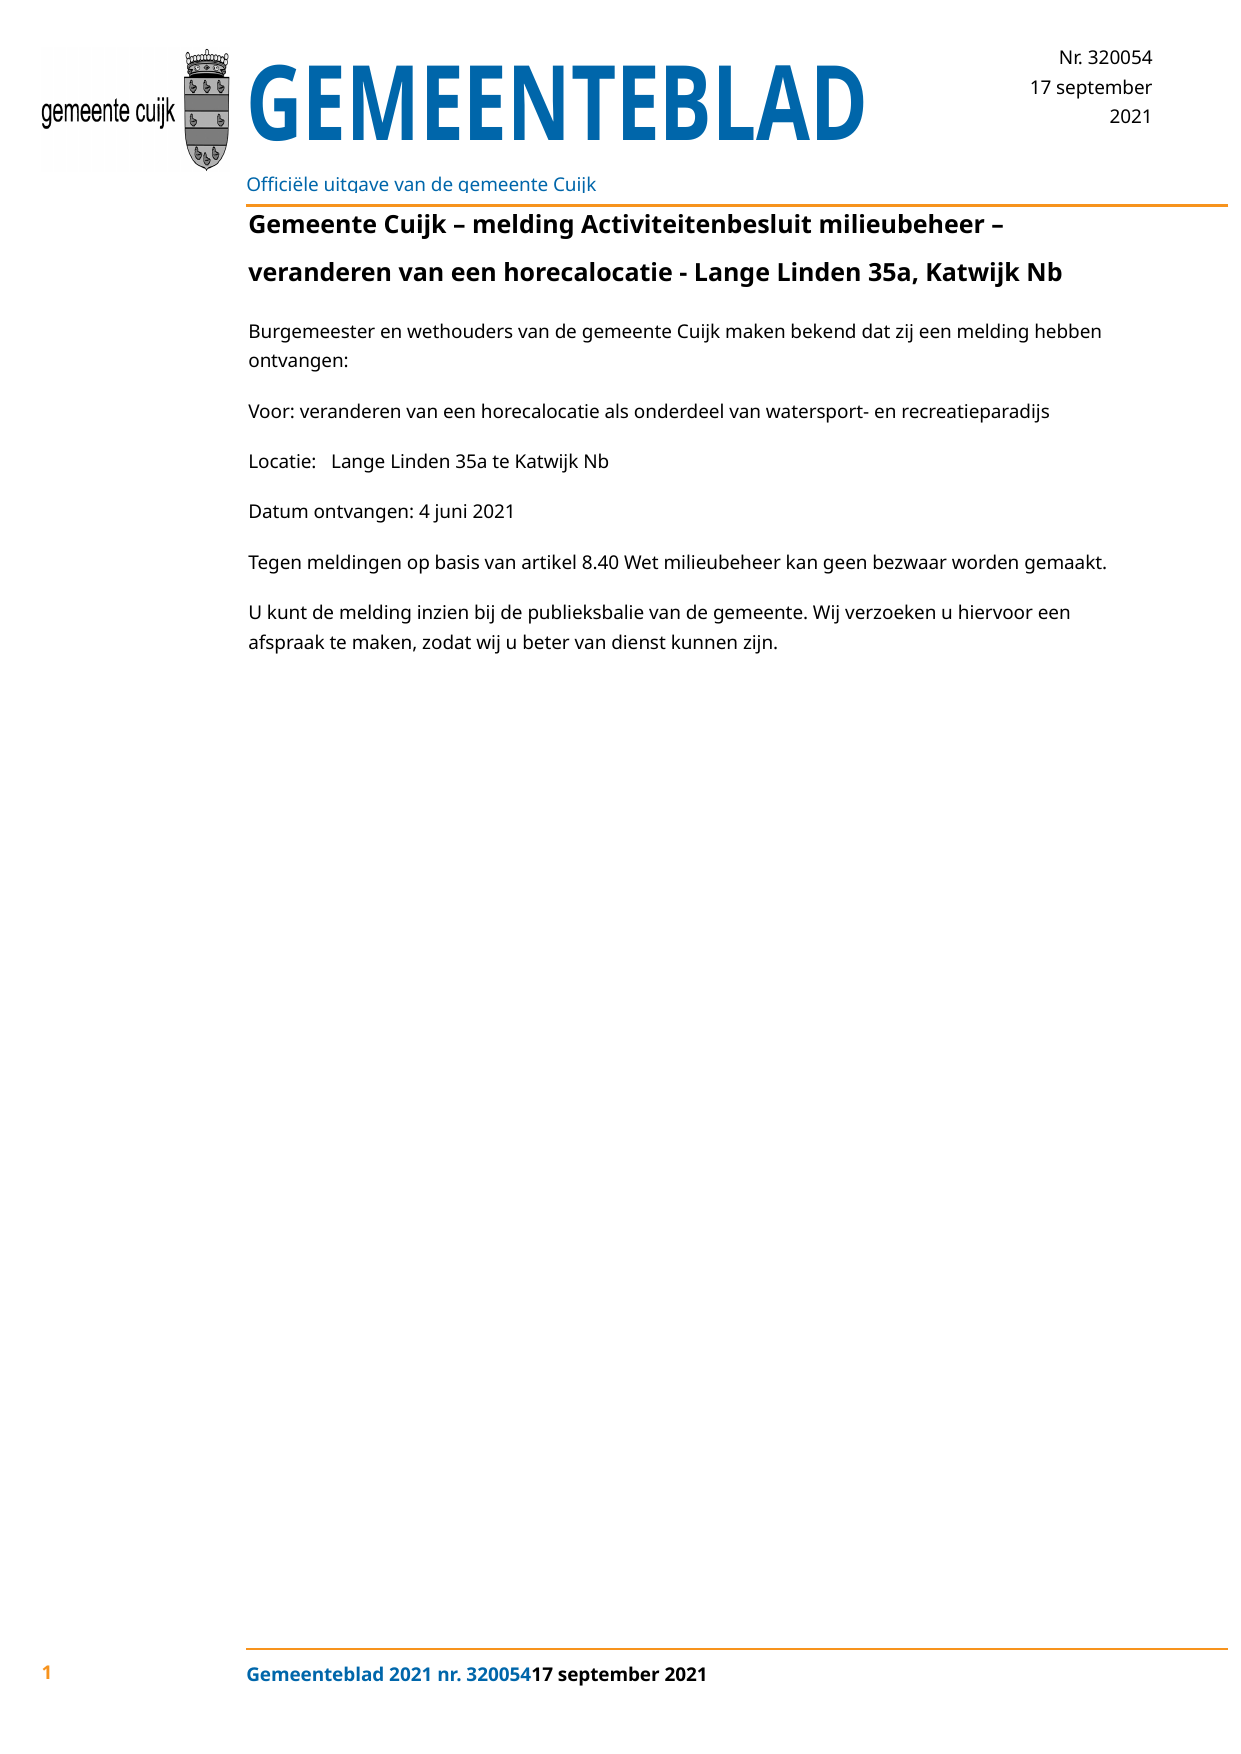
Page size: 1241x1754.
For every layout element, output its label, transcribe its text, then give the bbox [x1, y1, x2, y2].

text U kunt de melding inzien bij de publieksbalie van de gemeente. Wij verzoeken u hiervoor een afspraak te maken, zodat wij u beter van dienst kunnen zijn. [248, 599, 1152, 655]
text Datum ontvangen: 4 juni 2021 [248, 499, 1152, 524]
text Burgemeester en wethouders van de gemeente Cuijk maken bekend dat zij een melding hebben ontvangen: [248, 318, 1152, 373]
text Locatie: Lange Linden 35a te Katwijk Nb [248, 448, 1152, 474]
picture [41, 47, 231, 172]
text Gemeente Cuijk – melding Activiteitenbesluit milieubeheer – veranderen van een horecalocatie - Lange Linden 35a, Katwijk Nb [248, 207, 1152, 288]
text Voor: veranderen van een horecalocatie als onderdeel van watersport- en recreatieparadijs [248, 398, 1152, 424]
text Tegen meldingen op basis van artikel 8.40 Wet milieubeheer kan geen bezwaar worden gemaakt. [248, 549, 1152, 575]
